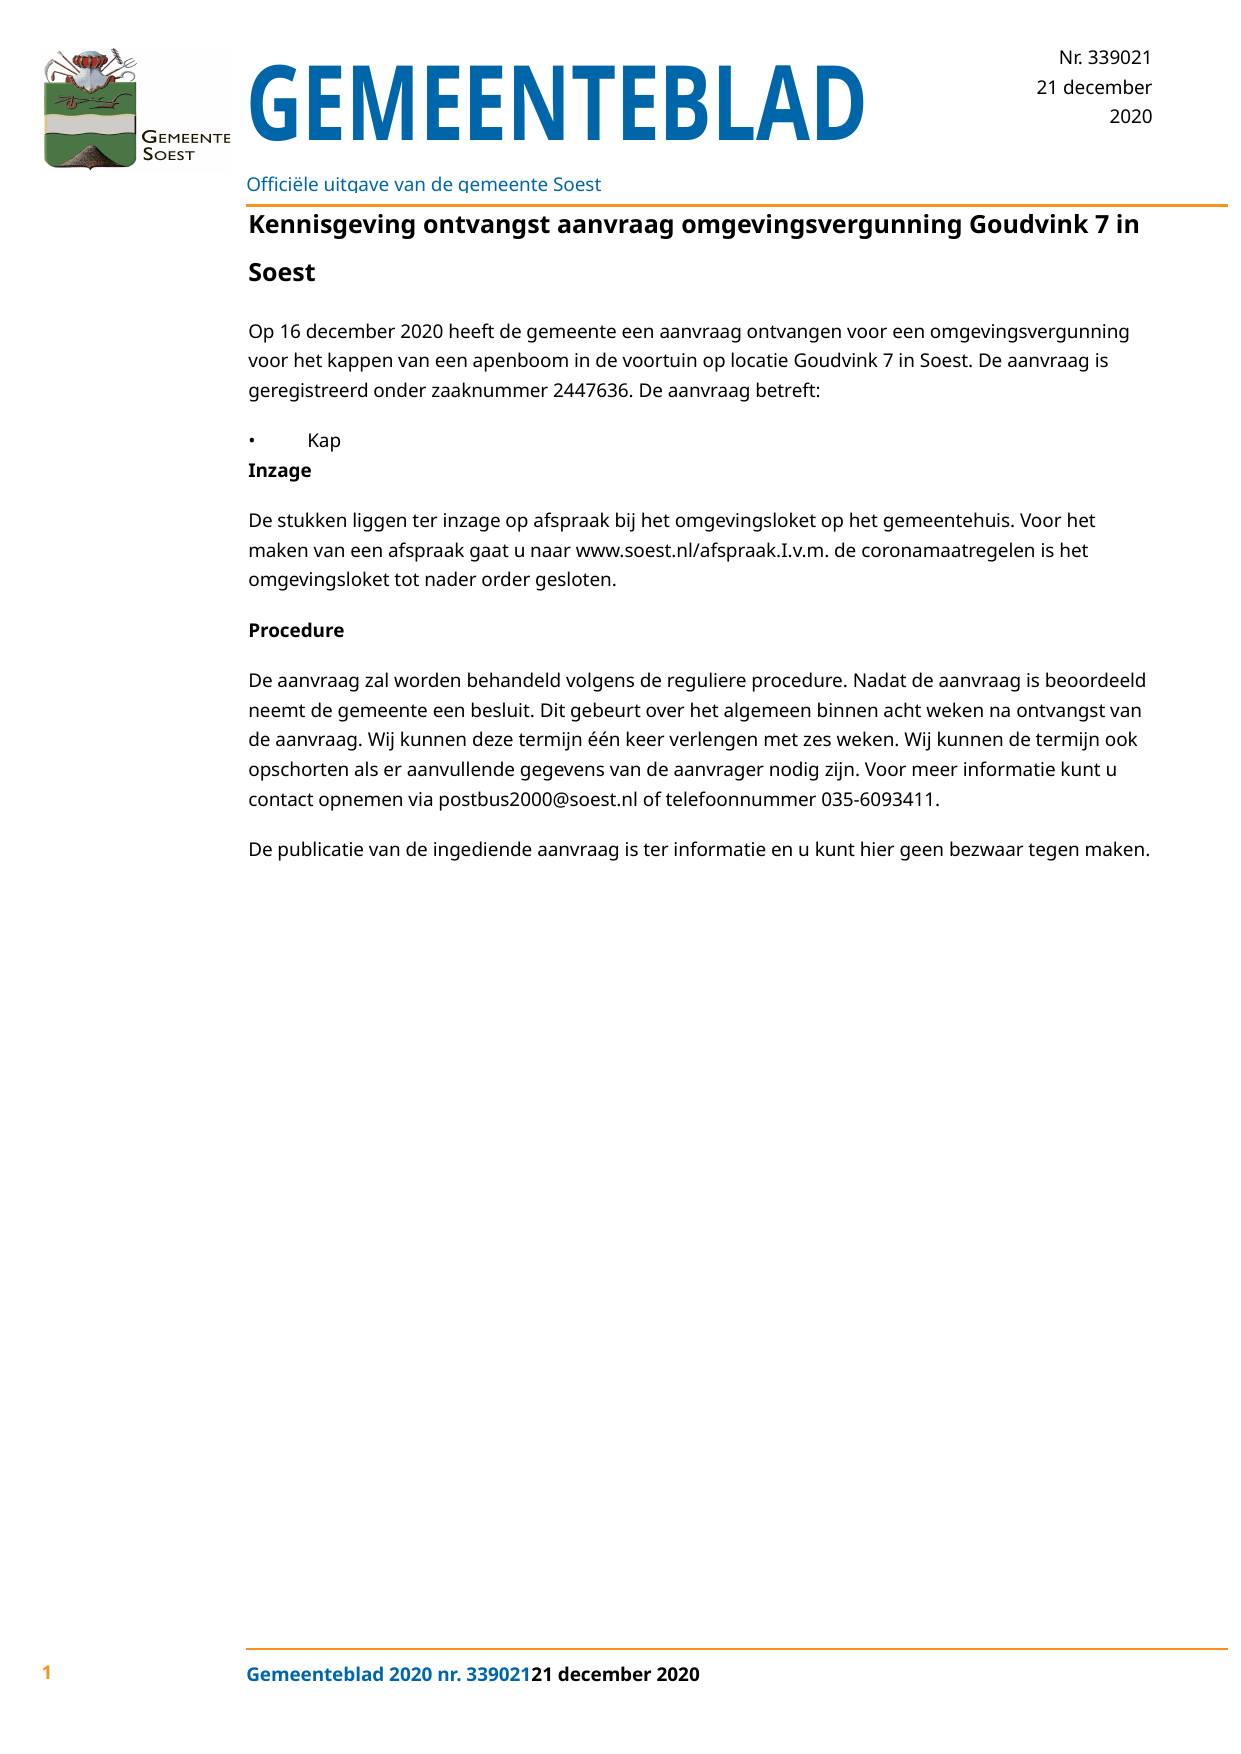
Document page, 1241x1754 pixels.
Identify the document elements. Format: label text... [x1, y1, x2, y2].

picture [41, 47, 231, 172]
text Procedure [248, 617, 1152, 643]
text Op 16 december 2020 heeft de gemeente een aanvraag ontvangen voor een omgevingsvergunning voor het kappen van een apenboom in de voortuin op locatie Goudvink 7 in Soest. De aanvraag is geregistreerd onder zaaknummer 2447636. De aanvraag betreft: [248, 318, 1152, 403]
text Inzage [248, 457, 1152, 483]
text De stukken liggen ter inzage op afspraak bij het omgevingsloket op het gemeentehuis. Voor het maken van een afspraak gaat u naar www.soest.nl/afspraak.I.v.m. de coronamaatregelen is het omgevingsloket tot nader order gesloten. [248, 507, 1152, 592]
text De aanvraag zal worden behandeld volgens de reguliere procedure. Nadat de aanvraag is beoordeeld neemt de gemeente een besluit. Dit gebeurt over het algemeen binnen acht weken na ontvangst van de aanvraag. Wij kunnen deze termijn één keer verlengen met zes weken. Wij kunnen de termijn ook opschorten als er aanvullende gegevens van de aanvrager nodig zijn. Voor meer informatie kunt u contact opnemen via postbus2000@soest.nl of telefoonnummer 035-6093411. [248, 667, 1152, 812]
text Kennisgeving ontvangst aanvraag omgevingsvergunning Goudvink 7 in Soest [248, 207, 1152, 288]
list Kap [248, 427, 1152, 453]
text De publicatie van de ingediende aanvraag is ter informatie en u kunt hier geen bezwaar tegen maken. [248, 836, 1152, 862]
